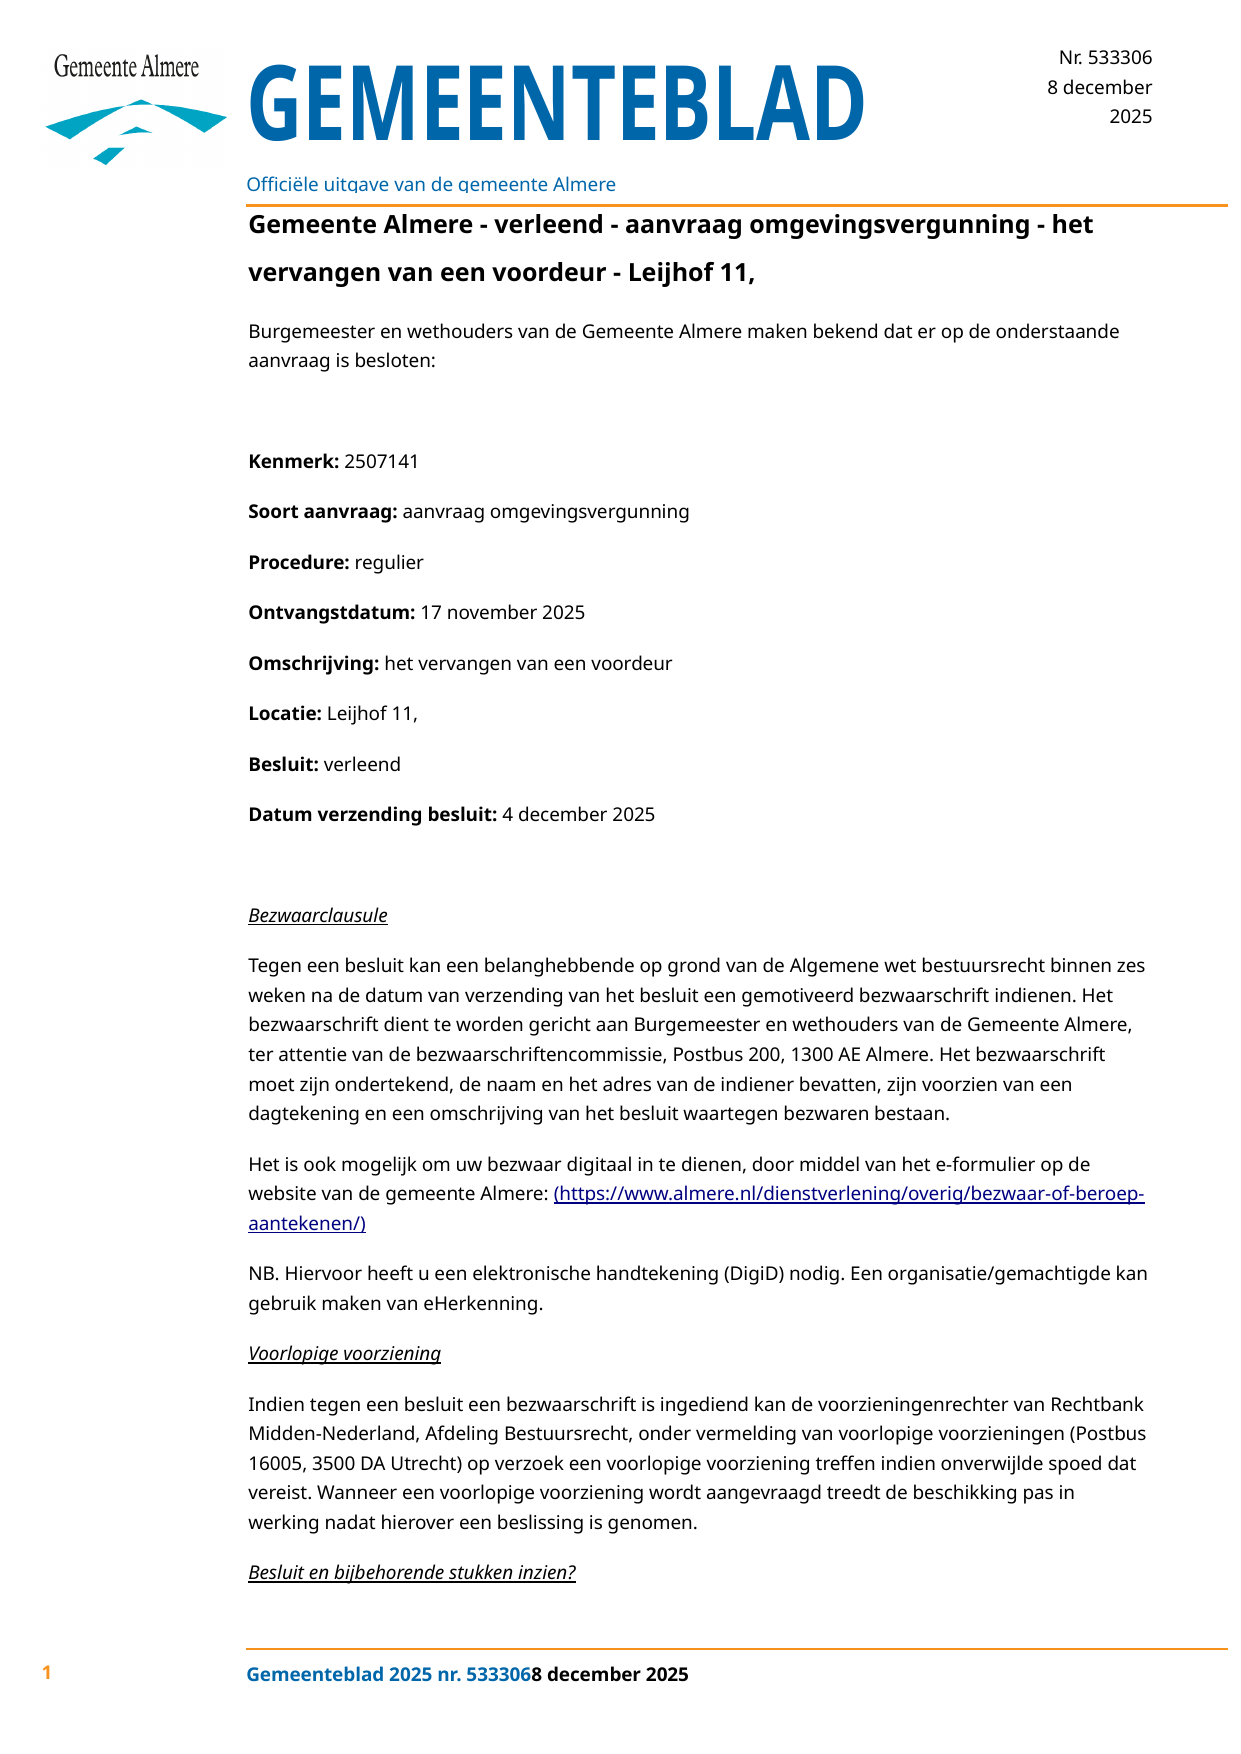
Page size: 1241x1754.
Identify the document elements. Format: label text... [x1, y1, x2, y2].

text Locatie: Leijhof 11, [248, 700, 1152, 726]
text Gemeente Almere - verleend - aanvraag omgevingsvergunning - het vervangen van een voordeur - Leijhof 11, [248, 207, 1152, 288]
text Tegen een besluit kan een belanghebbende op grond van de Algemene wet bestuursrecht binnen zes weken na de datum van verzending van het besluit een gemotiveerd bezwaarschrift indienen. Het bezwaarschrift dient te worden gericht aan Burgemeester en wethouders van de Gemeente Almere, ter attentie van de bezwaarschriftencommissie, Postbus 200, 1300 AE Almere. Het bezwaarschrift moet zijn ondertekend, de naam en het adres van de indiener bevatten, zijn voorzien van een dagtekening en een omschrijving van het besluit waartegen bezwaren bestaan. [248, 952, 1152, 1126]
text Datum verzending besluit: 4 december 2025 [248, 801, 1152, 827]
text Ontvangstdatum: 17 november 2025 [248, 599, 1152, 625]
text Indien tegen een besluit een bezwaarschrift is ingediend kan de voorzieningenrechter van Rechtbank Midden-Nederland, Afdeling Bestuursrecht, onder vermelding van voorlopige voorzieningen (Postbus 16005, 3500 DA Utrecht) op verzoek een voorlopige voorziening treffen indien onverwijlde spoed dat vereist. Wanneer een voorlopige voorziening wordt aangevraagd treedt de beschikking pas in werking nadat hierover een beslissing is genomen. [248, 1391, 1152, 1535]
text Bezwaarclausule [248, 902, 1152, 928]
text Kenmerk: 2507141 [248, 448, 1152, 474]
text NB. Hiervoor heeft u een elektronische handtekening (DigiD) nodig. Een organisatie/gemachtigde kan gebruik maken van eHerkenning. [248, 1260, 1152, 1316]
text Omschrijving: het vervangen van een voordeur [248, 650, 1152, 676]
text Burgemeester en wethouders van de Gemeente Almere maken bekend dat er op de onderstaande aanvraag is besloten: [248, 318, 1152, 373]
text Procedure: regulier [248, 549, 1152, 575]
picture [41, 47, 231, 172]
text Besluit: verleend [248, 751, 1152, 777]
text Besluit en bijbehorende stukken inzien? [248, 1559, 1152, 1585]
text Soort aanvraag: aanvraag omgevingsvergunning [248, 499, 1152, 524]
text Het is ook mogelijk om uw bezwaar digitaal in te dienen, door middel van het e-formulier op de website van de gemeente Almere: (https://www.almere.nl/dienstverlening/overig/bezwaar-of-beroep-aantekenen/) [248, 1151, 1152, 1236]
text Voorlopige voorziening [248, 1340, 1152, 1366]
